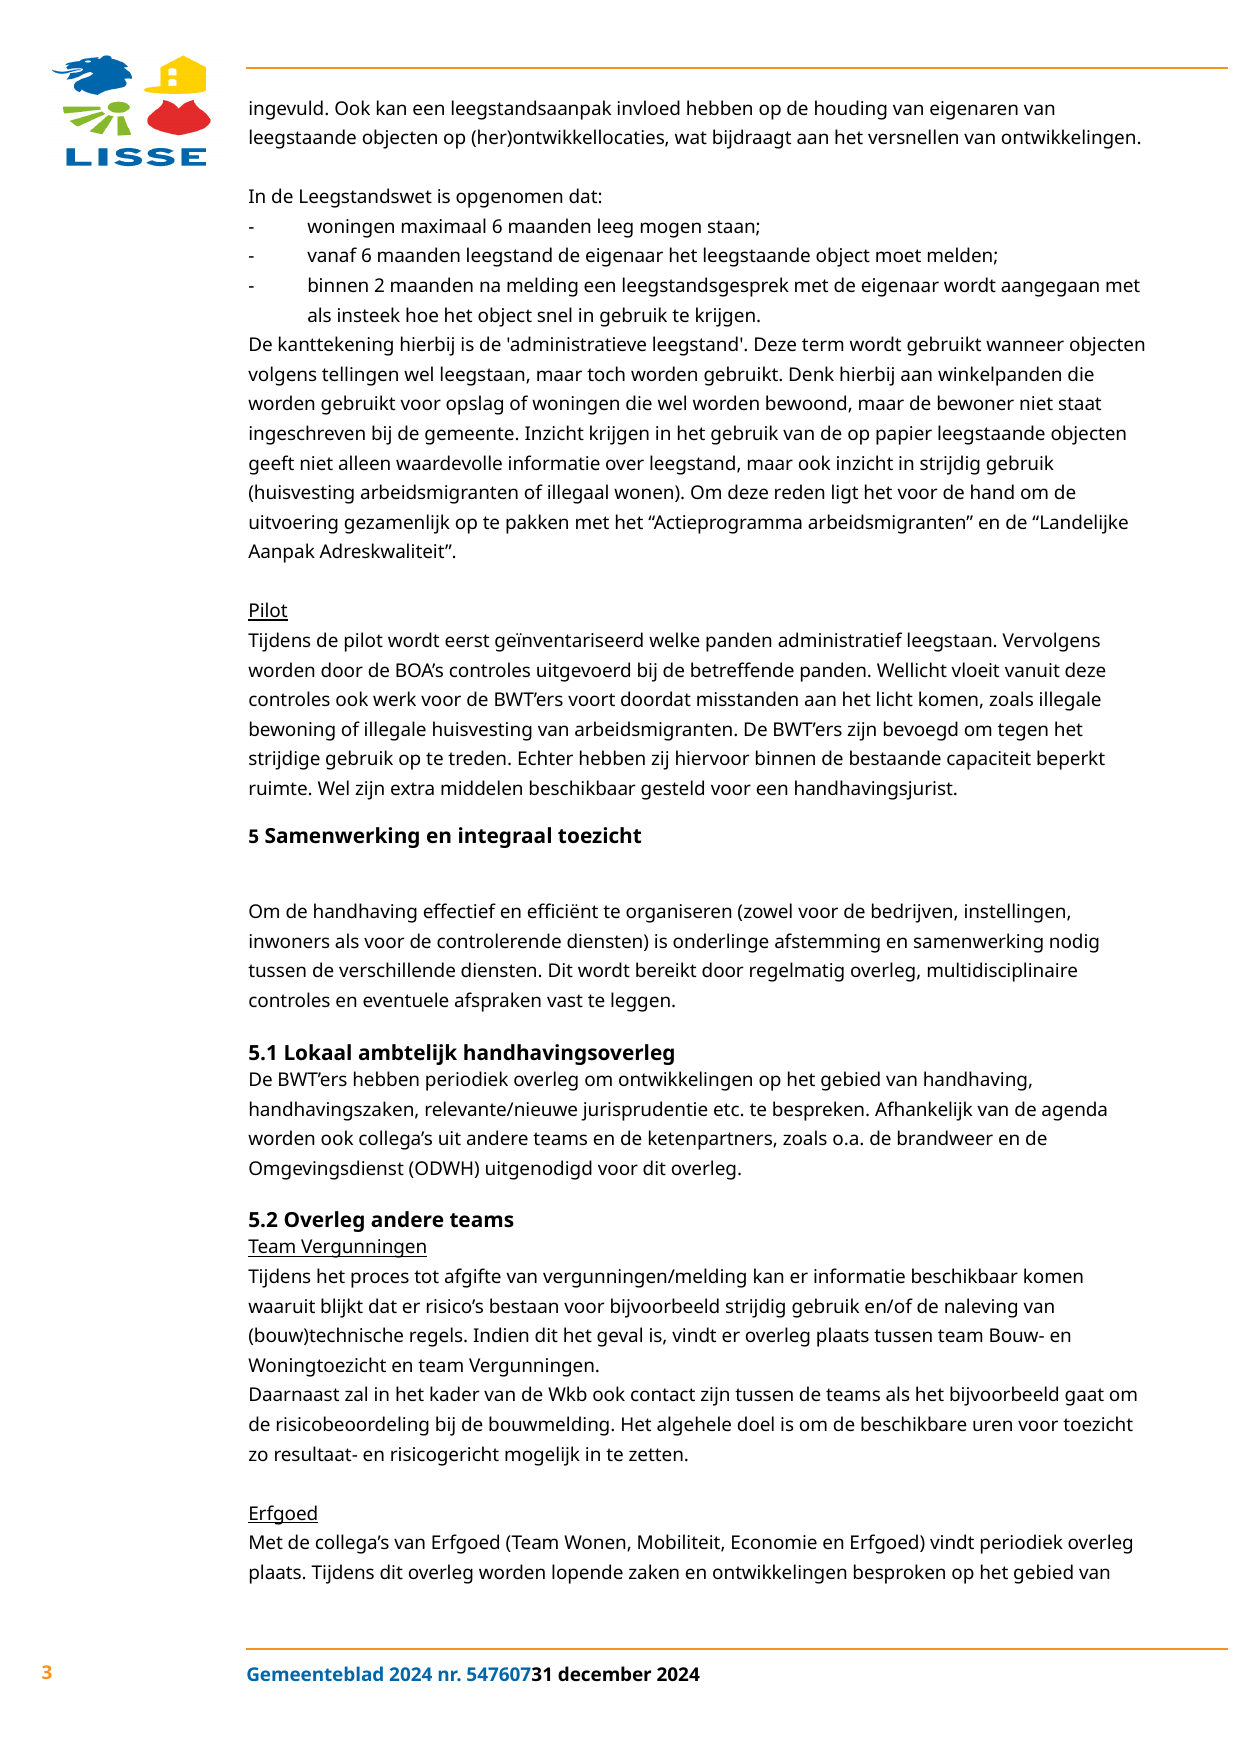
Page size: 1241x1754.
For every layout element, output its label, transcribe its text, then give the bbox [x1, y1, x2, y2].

text Team Vergunningen [248, 1234, 1152, 1259]
text In de Leegstandswet is opgenomen dat: [248, 183, 1152, 209]
text Pilot [248, 598, 1152, 623]
text De BWT’ers hebben periodiek overleg om ontwikkelingen op het gebied van handhaving, handhavingszaken, relevante/nieuwe jurisprudentie etc. te bespreken. Afhankelijk van de agenda worden ook collega’s uit andere teams en de ketenpartners, zoals o.a. de brandweer en de Omgevingsdienst (ODWH) uitgenodigd voor dit overleg. [248, 1066, 1152, 1181]
text Met de collega’s van Erfgoed (Team Wonen, Mobiliteit, Economie en Erfgoed) vindt periodiek overleg plaats. Tijdens dit overleg worden lopende zaken en ontwikkelingen besproken op het gebied van [248, 1529, 1152, 1585]
text Om de handhaving effectief en efficiënt te organiseren (zowel voor de bedrijven, instellingen, inwoners als voor de controlerende diensten) is onderlinge afstemming en samenwerking nodig tussen de verschillende diensten. Dit wordt bereikt door regelmatig overleg, multidisciplinaire controles en eventuele afspraken vast te leggen. [248, 898, 1152, 1013]
text De kanttekening hierbij is de 'administratieve leegstand'. Deze term wordt gebruikt wanneer objecten volgens tellingen wel leegstaan, maar toch worden gebruikt. Denk hierbij aan winkelpanden die worden gebruikt voor opslag of woningen die wel worden bewoond, maar de bewoner niet staat ingeschreven bij de gemeente. Inzicht krijgen in het gebruik van de op papier leegstaande objecten geeft niet alleen waardevolle informatie over leegstand, maar ook inzicht in strijdig gebruik (huisvesting arbeidsmigranten of illegaal wonen). Om deze reden ligt het voor de hand om de uitvoering gezamenlijk op te pakken met het “Actieprogramma arbeidsmigranten” en de “Landelijke Aanpak Adreskwaliteit”. [248, 331, 1152, 564]
list binnen 2 maanden na melding een leegstandsgesprek met de eigenaar wordt aangegaan met als insteek hoe het object snel in gebruik te krijgen. [248, 272, 1152, 328]
text 5.1 Lokaal ambtelijk handhavingsoverleg [248, 1038, 1152, 1066]
text Erfgoed [248, 1500, 1152, 1526]
list vanaf 6 maanden leegstand de eigenaar het leegstaande object moet melden; [248, 243, 1152, 268]
text Tijdens het proces tot afgifte van vergunningen/melding kan er informatie beschikbaar komen waaruit blijkt dat er risico’s bestaan voor bijvoorbeeld strijdig gebruik en/of de naleving van (bouw)technische regels. Indien dit het geval is, vindt er overleg plaats tussen team Bouw- en Woningtoezicht en team Vergunningen. [248, 1263, 1152, 1378]
text 5.2 Overleg andere teams [248, 1205, 1152, 1234]
text ingevuld. Ook kan een leegstandsaanpak invloed hebben op de houding van eigenaren van leegstaande objecten op (her)ontwikkellocaties, wat bijdraagt aan het versnellen van ontwikkelingen. [248, 95, 1152, 150]
list woningen maximaal 6 maanden leeg mogen staan; [248, 213, 1152, 239]
text Daarnaast zal in het kader van de Wkb ook contact zijn tussen de teams als het bijvoorbeeld gaat om de risicobeoordeling bij de bouwmelding. Het algehele doel is om de beschikbare uren voor toezicht zo resultaat- en risicogericht mogelijk in te zetten. [248, 1382, 1152, 1467]
text 5 Samenwerking en integraal toezicht [248, 821, 1152, 849]
text Tijdens de pilot wordt eerst geïnventariseerd welke panden administratief leegstaan. Vervolgens worden door de BOA’s controles uitgevoerd bij de betreffende panden. Wellicht vloeit vanuit deze controles ook werk voor de BWT’ers voort doordat misstanden aan het licht komen, zoals illegale bewoning of illegale huisvesting van arbeidsmigranten. De BWT’ers zijn bevoegd om tegen het strijdige gebruik op te treden. Echter hebben zij hiervoor binnen de bestaande capaciteit beperkt ruimte. Wel zijn extra middelen beschikbaar gesteld voor een handhavingsjurist. [248, 627, 1152, 801]
picture [41, 47, 231, 172]
